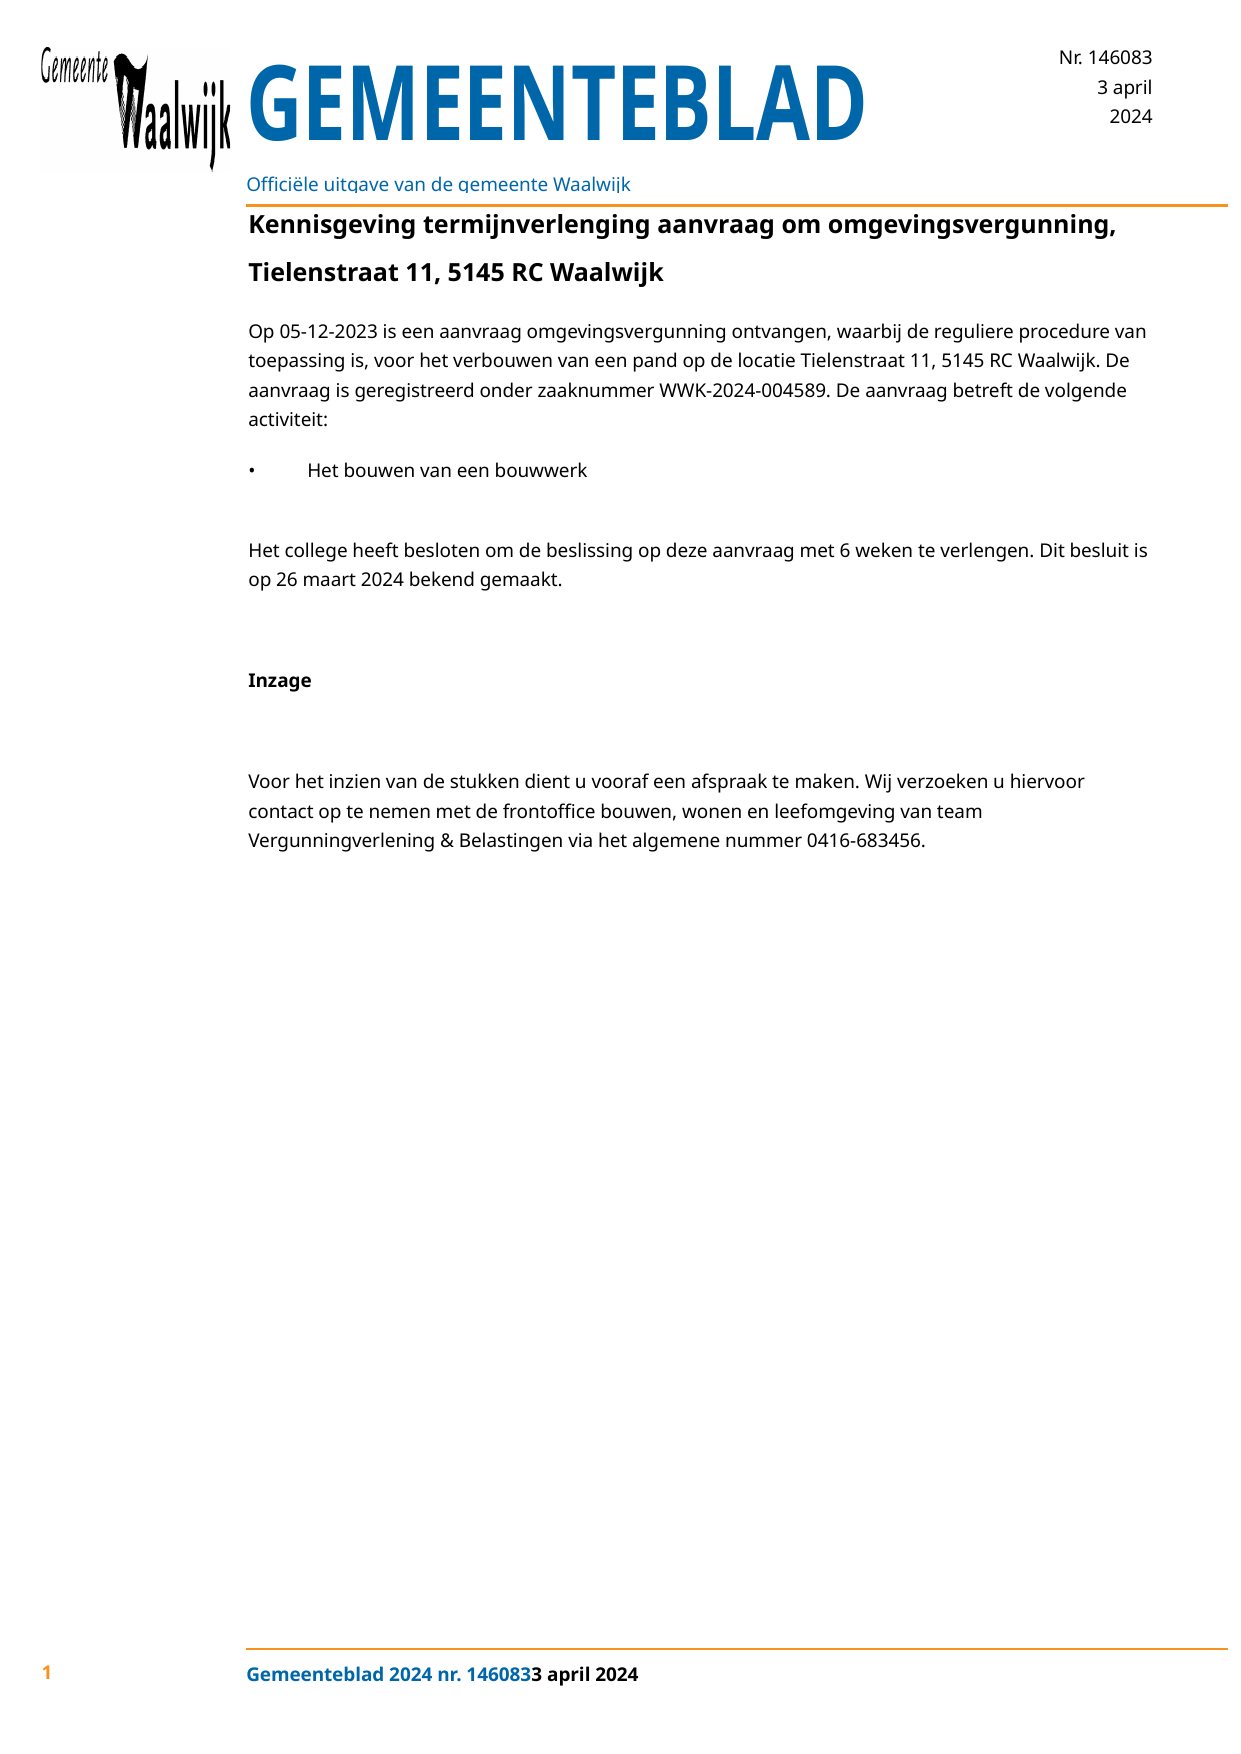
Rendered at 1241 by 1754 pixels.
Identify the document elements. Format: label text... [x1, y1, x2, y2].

text Voor het inzien van de stukken dient u vooraf een afspraak te maken. Wij verzoeken u hiervoor contact op te nemen met de frontoffice bouwen, wonen en leefomgeving van team Vergunningverlening & Belastingen via het algemene nummer 0416-683456. [248, 768, 1152, 853]
picture [41, 47, 231, 172]
text Inzage [248, 667, 1152, 693]
list Het bouwen van een bouwwerk [248, 457, 1152, 483]
text Het college heeft besloten om de beslissing op deze aanvraag met 6 weken te verlengen. Dit besluit is op 26 maart 2024 bekend gemaakt. [248, 537, 1152, 592]
text Op 05-12-2023 is een aanvraag omgevingsvergunning ontvangen, waarbij de reguliere procedure van toepassing is, voor het verbouwen van een pand op de locatie Tielenstraat 11, 5145 RC Waalwijk. De aanvraag is geregistreerd onder zaaknummer WWK-2024-004589. De aanvraag betreft de volgende activiteit: [248, 318, 1152, 432]
text Kennisgeving termijnverlenging aanvraag om omgevingsvergunning, Tielenstraat 11, 5145 RC Waalwijk [248, 207, 1152, 288]
